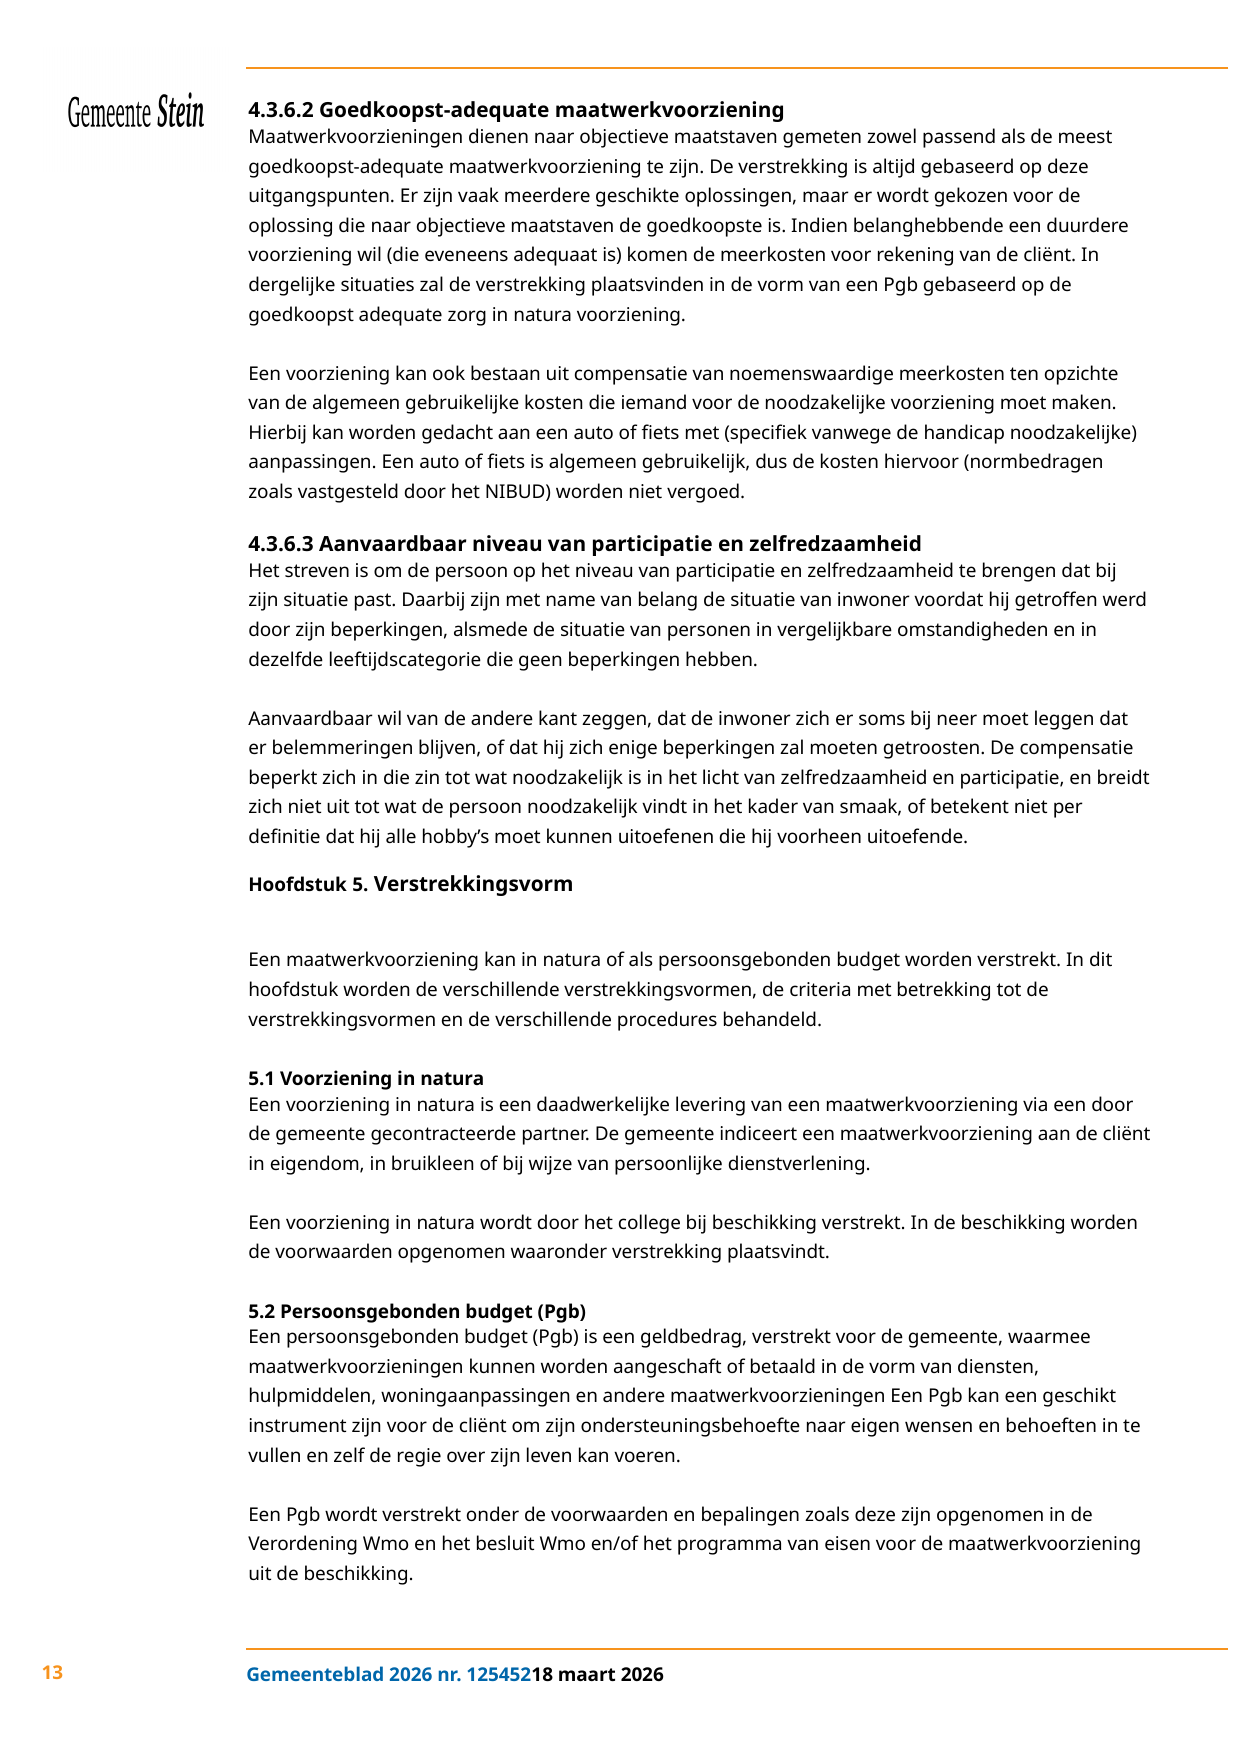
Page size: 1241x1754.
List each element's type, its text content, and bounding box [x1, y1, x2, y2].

text Een voorziening in natura is een daadwerkelijke levering van een maatwerkvoorziening via een door de gemeente gecontracteerde partner. De gemeente indiceert een maatwerkvoorziening aan de cliënt in eigendom, in bruikleen of bij wijze van persoonlijke dienstverlening. [248, 1091, 1152, 1176]
text Het streven is om de persoon op het niveau van participatie en zelfredzaamheid te brengen dat bij zijn situatie past. Daarbij zijn met name van belang de situatie van inwoner voordat hij getroffen werd door zijn beperkingen, alsmede de situatie van personen in vergelijkbare omstandigheden en in dezelfde leeftijdscategorie die geen beperkingen hebben. [248, 557, 1152, 672]
text Een voorziening in natura wordt door het college bij beschikking verstrekt. In de beschikking worden de voorwaarden opgenomen waaronder verstrekking plaatsvindt. [248, 1209, 1152, 1264]
text Een voorziening kan ook bestaan uit compensatie van noemenswaardige meerkosten ten opzichte van de algemeen gebruikelijke kosten die iemand voor de noodzakelijke voorziening moet maken. Hierbij kan worden gedacht aan een auto of fiets met (specifiek vanwege de handicap noodzakelijke) aanpassingen. Een auto of fiets is algemeen gebruikelijk, dus de kosten hiervoor (normbedragen zoals vastgesteld door het NIBUD) worden niet vergoed. [248, 360, 1152, 504]
text Een persoonsgebonden budget (Pgb) is een geldbedrag, verstrekt voor de gemeente, waarmee maatwerkvoorzieningen kunnen worden aangeschaft of betaald in de vorm van diensten, hulpmiddelen, woningaanpassingen en andere maatwerkvoorzieningen Een Pgb kan een geschikt instrument zijn voor de cliënt om zijn ondersteuningsbehoefte naar eigen wensen en behoeften in te vullen en zelf de regie over zijn leven kan voeren. [248, 1323, 1152, 1468]
text 4.3.6.3 Aanvaardbaar niveau van participatie en zelfredzaamheid [248, 529, 1152, 557]
text Aanvaardbaar wil van de andere kant zeggen, dat de inwoner zich er soms bij neer moet leggen dat er belemmeringen blijven, of dat hij zich enige beperkingen zal moeten getroosten. De compensatie beperkt zich in die zin tot wat noodzakelijk is in het licht van zelfredzaamheid en participatie, en breidt zich niet uit tot wat de persoon noodzakelijk vindt in het kader van smaak, of betekent niet per definitie dat hij alle hobby’s moet kunnen uitoefenen die hij voorheen uitoefende. [248, 705, 1152, 849]
text Hoofdstuk 5. Verstrekkingsvorm [248, 869, 1152, 897]
text Een maatwerkvoorziening kan in natura of als persoonsgebonden budget worden verstrekt. In dit hoofdstuk worden de verschillende verstrekkingsvormen, de criteria met betrekking tot de verstrekkingsvormen en de verschillende procedures behandeld. [248, 947, 1152, 1032]
text 5.1 Voorziening in natura [248, 1065, 1152, 1091]
picture [41, 47, 231, 172]
text 5.2 Persoonsgebonden budget (Pgb) [248, 1298, 1152, 1323]
text Een Pgb wordt verstrekt onder de voorwaarden en bepalingen zoals deze zijn opgenomen in de Verordening Wmo en het besluit Wmo en/of het programma van eisen voor de maatwerkvoorziening uit de beschikking. [248, 1501, 1152, 1586]
text Maatwerkvoorzieningen dienen naar objectieve maatstaven gemeten zowel passend als de meest goedkoopst-adequate maatwerkvoorziening te zijn. De verstrekking is altijd gebaseerd op deze uitgangspunten. Er zijn vaak meerdere geschikte oplossingen, maar er wordt gekozen voor de oplossing die naar objectieve maatstaven de goedkoopste is. Indien belanghebbende een duurdere voorziening wil (die eveneens adequaat is) komen de meerkosten voor rekening van de cliënt. In dergelijke situaties zal de verstrekking plaatsvinden in de vorm van een Pgb gebaseerd op de goedkoopst adequate zorg in natura voorziening. [248, 123, 1152, 326]
text 4.3.6.2 Goedkoopst-adequate maatwerkvoorziening [248, 95, 1152, 123]
